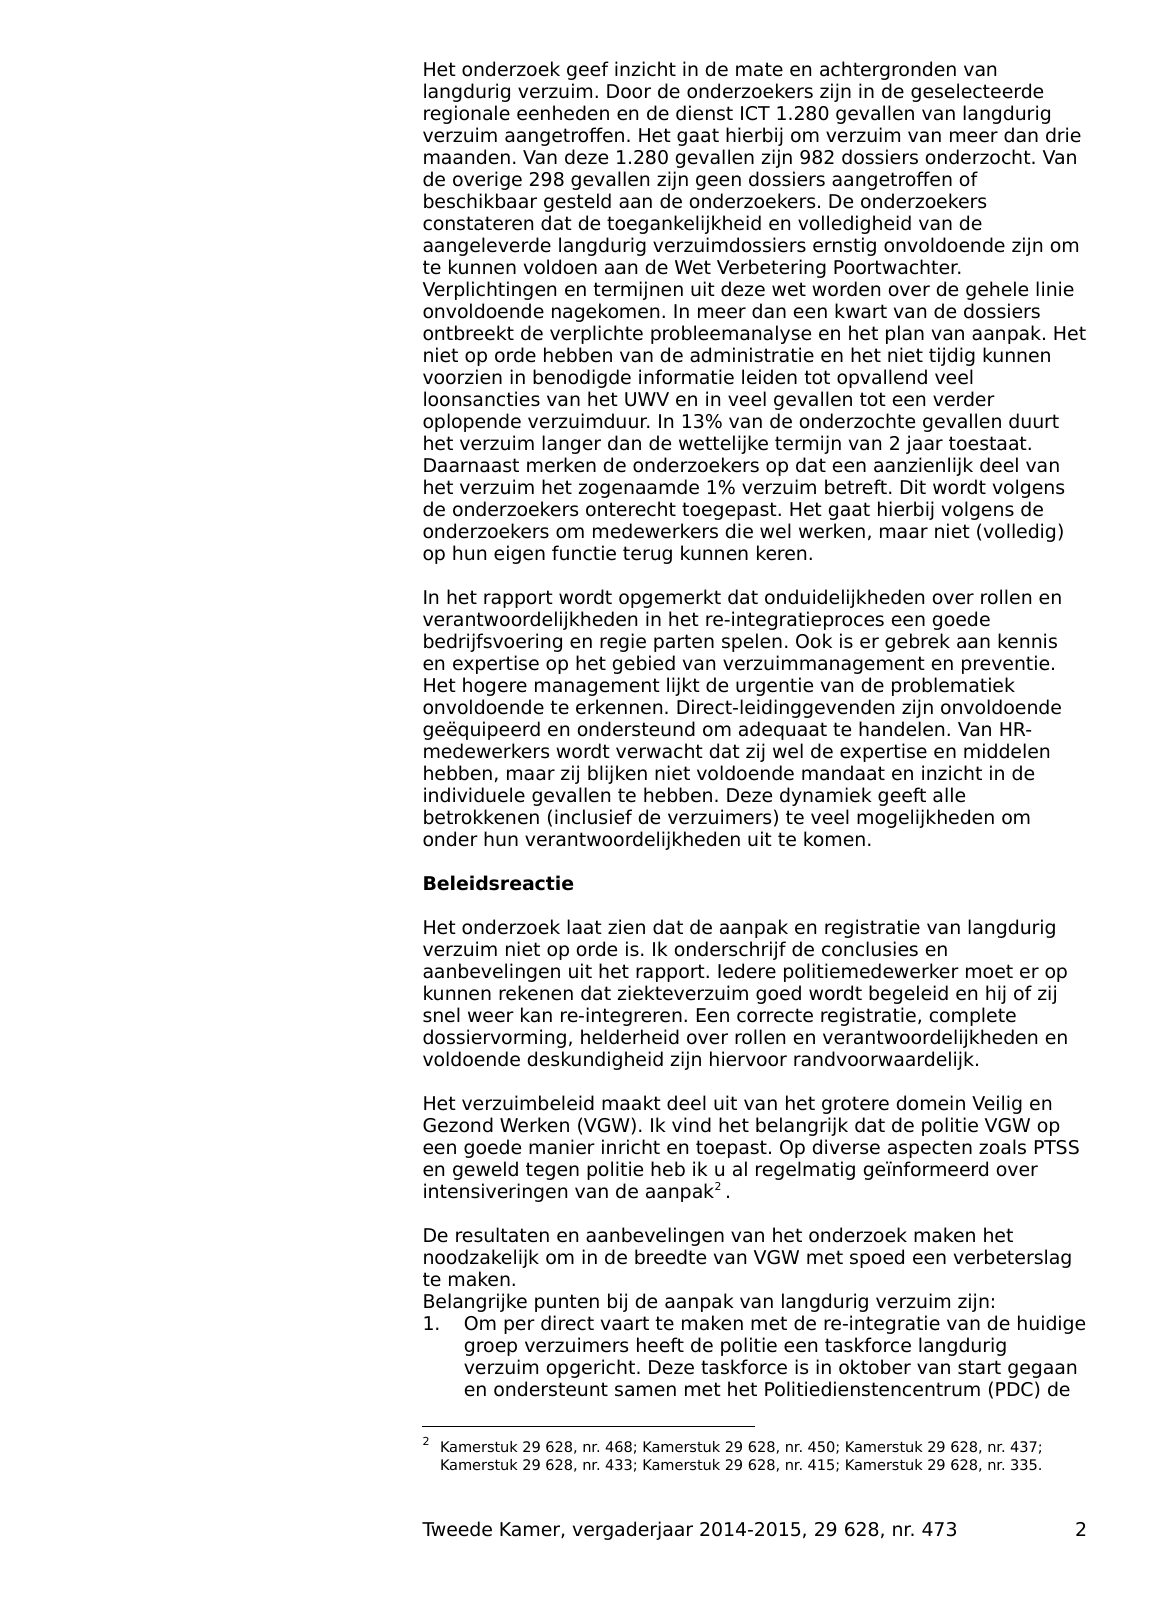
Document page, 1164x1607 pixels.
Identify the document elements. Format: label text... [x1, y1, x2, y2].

text In het rapport wordt opgemerkt dat onduidelijkheden over rollen en verantwoordelijkheden in het re-integratieproces een goede bedrijfsvoering en regie parten spelen. Ook is er gebrek aan kennis en expertise op het gebied van verzuimmanagement en preventie. Het hogere management lijkt de urgentie van de problematiek onvoldoende te erkennen. Direct-leidinggevenden zijn onvoldoende geëquipeerd en ondersteund om adequaat te handelen. Van HR-medewerkers wordt verwacht dat zij wel de expertise en middelen hebben, maar zij blijken niet voldoende mandaat en inzicht in de individuele gevallen te hebben. Deze dynamiek geeft alle betrokkenen (inclusief de verzuimers) te veel mogelijkheden om onder hun verantwoordelijkheden uit te komen. [422, 587, 1087, 851]
text Het onderzoek geef inzicht in de mate en achtergronden van langdurig verzuim. Door de onderzoekers zijn in de geselecteerde regionale eenheden en de dienst ICT 1.280 gevallen van langdurig verzuim aangetroffen. Het gaat hierbij om verzuim van meer dan drie maanden. Van deze 1.280 gevallen zijn 982 dossiers onderzocht. Van de overige 298 gevallen zijn geen dossiers aangetroffen of beschikbaar gesteld aan de onderzoekers. De onderzoekers constateren dat de toegankelijkheid en volledigheid van de aangeleverde langdurig verzuimdossiers ernstig onvoldoende zijn om te kunnen voldoen aan de Wet Verbetering Poortwachter. Verplichtingen en termijnen uit deze wet worden over de gehele linie onvoldoende nagekomen. In meer dan een kwart van de dossiers ontbreekt de verplichte probleemanalyse en het plan van aanpak. Het niet op orde hebben van de administratie en het niet tijdig kunnen voorzien in benodigde informatie leiden tot opvallend veel loonsancties van het UWV en in veel gevallen tot een verder oplopende verzuimduur. In 13% van de onderzochte gevallen duurt het verzuim langer dan de wettelijke termijn van 2 jaar toestaat. Daarnaast merken de onderzoekers op dat een aanzienlijk deel van het verzuim het zogenaamde 1% verzuim betreft. Dit wordt volgens de onderzoekers onterecht toegepast. Het gaat hierbij volgens de onderzoekers om medewerkers die wel werken, maar niet (volledig) op hun eigen functie terug kunnen keren. [422, 59, 1087, 564]
text Het verzuimbeleid maakt deel uit van het grotere domein Veilig en Gezond Werken (VGW). Ik vind het belangrijk dat de politie VGW op een goede manier inricht en toepast. Op diverse aspecten zoals PTSS en geweld tegen politie heb ik u al regelmatig geïnformeerd over intensiveringen van de aanpak. [422, 1093, 1087, 1203]
subtitle Beleidsreactie [422, 873, 1087, 895]
text De resultaten en aanbevelingen van het onderzoek maken het noodzakelijk om in de breedte van VGW met spoed een verbeterslag te maken. [422, 1225, 1087, 1291]
text Kamerstuk 29 628, nr. 468; Kamerstuk 29 628, nr. 450; Kamerstuk 29 628, nr. 437; Kamerstuk 29 628, nr. 433; Kamerstuk 29 628, nr. 415; Kamerstuk 29 628, nr. 335. [422, 1435, 1087, 1474]
text Het onderzoek laat zien dat de aanpak en registratie van langdurig verzuim niet op orde is. Ik onderschrijf de conclusies en aanbevelingen uit het rapport. Iedere politiemedewerker moet er op kunnen rekenen dat ziekteverzuim goed wordt begeleid en hij of zij snel weer kan re-integreren. Een correcte registratie, complete dossiervorming, helderheid over rollen en verantwoordelijkheden en voldoende deskundigheid zijn hiervoor randvoorwaardelijk. [422, 917, 1087, 1071]
text 1. Om per direct vaart te maken met de re-integratie van de huidige groep verzuimers heeft de politie een taskforce langdurig verzuim opgericht. Deze taskforce is in oktober van start gegaan en ondersteunt samen met het Politiedienstencentrum (PDC) de [422, 1313, 1087, 1401]
text Belangrijke punten bij de aanpak van langdurig verzuim zijn: [422, 1291, 1087, 1313]
